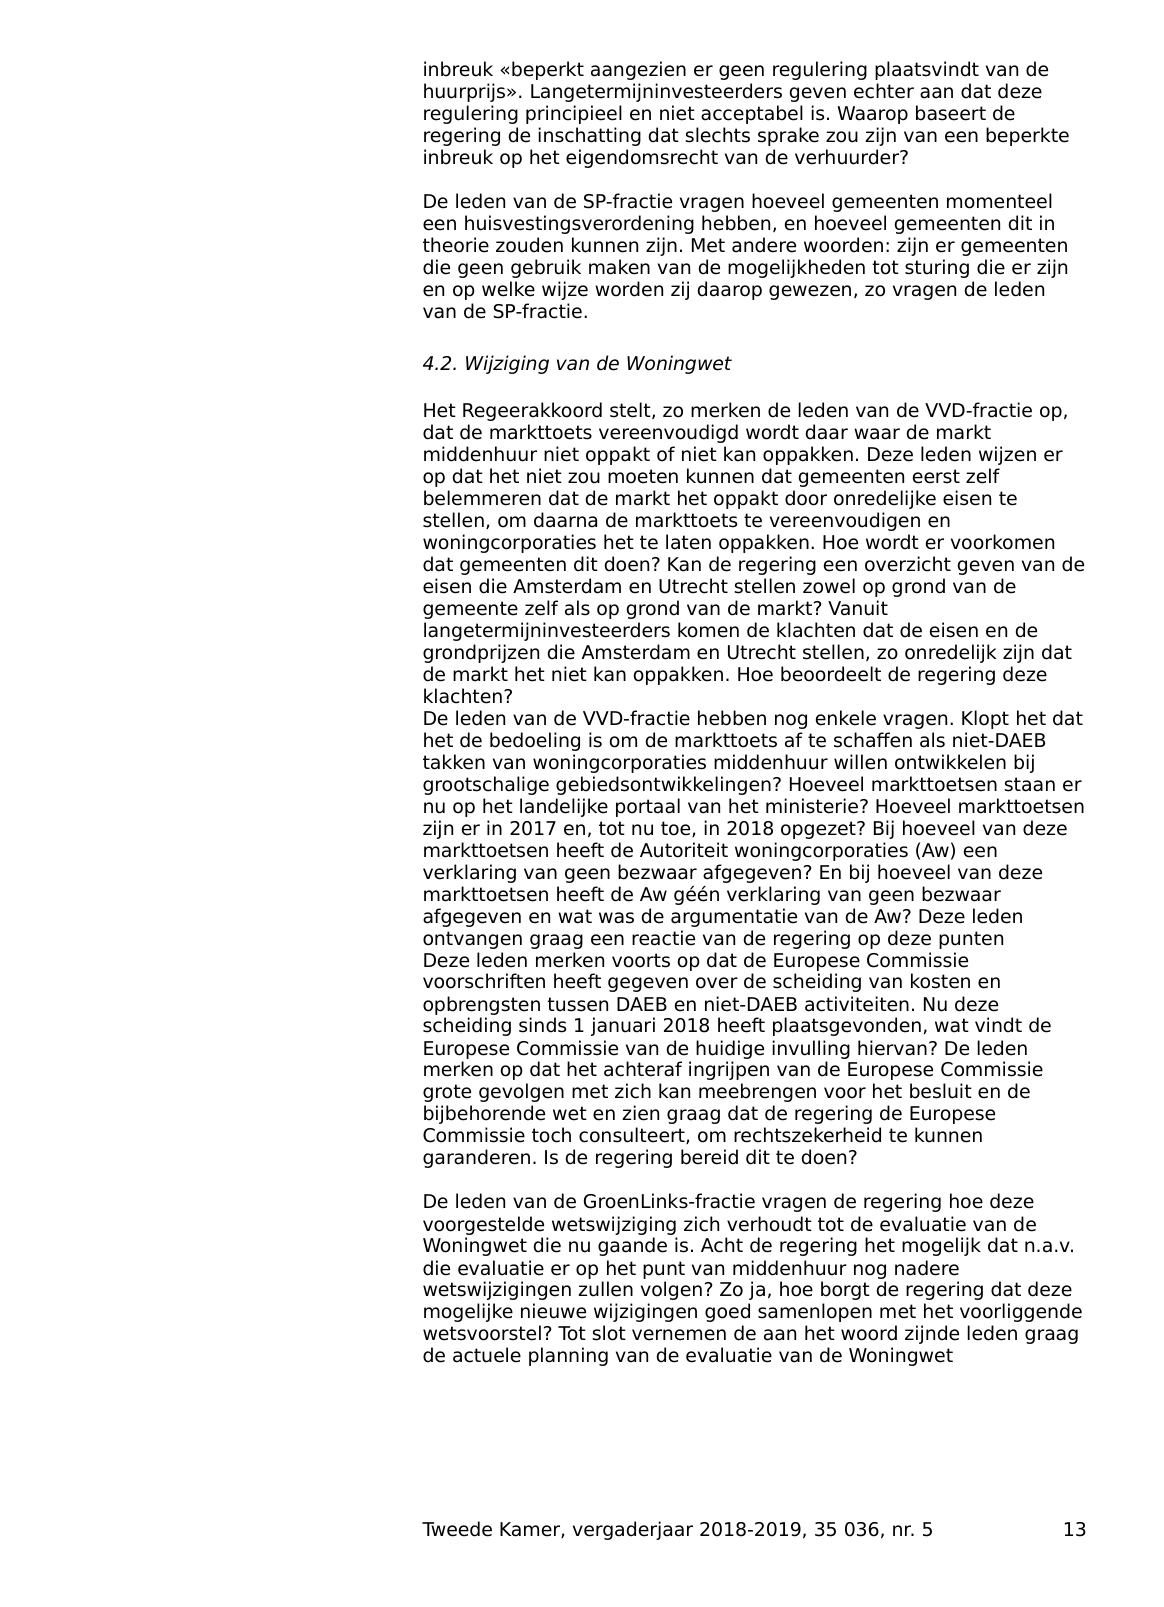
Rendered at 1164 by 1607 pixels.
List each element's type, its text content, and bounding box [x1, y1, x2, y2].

subtitle 4.2. Wijziging van de Woningwet [422, 353, 1087, 375]
text De leden van de SP-fractie vragen hoeveel gemeenten momenteel een huisvestingsverordening hebben, en hoeveel gemeenten dit in theorie zouden kunnen zijn. Met andere woorden: zijn er gemeenten die geen gebruik maken van de mogelijkheden tot sturing die er zijn en op welke wijze worden zij daarop gewezen, zo vragen de leden van de SP-fractie. [422, 191, 1087, 323]
text inbreuk «beperkt aangezien er geen regulering plaatsvindt van de huurprijs». Langetermijninvesteerders geven echter aan dat deze regulering principieel en niet acceptabel is. Waarop baseert de regering de inschatting dat slechts sprake zou zijn van een beperkte inbreuk op het eigendomsrecht van de verhuurder? [422, 59, 1087, 169]
text Deze leden merken voorts op dat de Europese Commissie voorschriften heeft gegeven over de scheiding van kosten en opbrengsten tussen DAEB en niet-DAEB activiteiten. Nu deze scheiding sinds 1 januari 2018 heeft plaatsgevonden, wat vindt de Europese Commissie van de huidige invulling hiervan? De leden merken op dat het achteraf ingrijpen van de Europese Commissie grote gevolgen met zich kan meebrengen voor het besluit en de bijbehorende wet en zien graag dat de regering de Europese Commissie toch consulteert, om rechtszekerheid te kunnen garanderen. Is de regering bereid dit te doen? [422, 949, 1087, 1169]
text De leden van de GroenLinks-fractie vragen de regering hoe deze voorgestelde wetswijziging zich verhoudt tot de evaluatie van de Woningwet die nu gaande is. Acht de regering het mogelijk dat n.a.v. die evaluatie er op het punt van middenhuur nog nadere wetswijzigingen zullen volgen? Zo ja, hoe borgt de regering dat deze mogelijke nieuwe wijzigingen goed samenlopen met het voorliggende wetsvoorstel? Tot slot vernemen de aan het woord zijnde leden graag de actuele planning van de evaluatie van de Woningwet [422, 1191, 1087, 1367]
text Het Regeerakkoord stelt, zo merken de leden van de VVD-fractie op, dat de markttoets vereenvoudigd wordt daar waar de markt middenhuur niet oppakt of niet kan oppakken. Deze leden wijzen er op dat het niet zou moeten kunnen dat gemeenten eerst zelf belemmeren dat de markt het oppakt door onredelijke eisen te stellen, om daarna de markttoets te vereenvoudigen en woningcorporaties het te laten oppakken. Hoe wordt er voorkomen dat gemeenten dit doen? Kan de regering een overzicht geven van de eisen die Amsterdam en Utrecht stellen zowel op grond van de gemeente zelf als op grond van de markt? Vanuit langetermijninvesteerders komen de klachten dat de eisen en de grondprijzen die Amsterdam en Utrecht stellen, zo onredelijk zijn dat de markt het niet kan oppakken. Hoe beoordeelt de regering deze klachten? [422, 400, 1087, 708]
text De leden van de VVD-fractie hebben nog enkele vragen. Klopt het dat het de bedoeling is om de markttoets af te schaffen als niet-DAEB takken van woningcorporaties middenhuur willen ontwikkelen bij grootschalige gebiedsontwikkelingen? Hoeveel markttoetsen staan er nu op het landelijke portaal van het ministerie? Hoeveel markttoetsen zijn er in 2017 en, tot nu toe, in 2018 opgezet? Bij hoeveel van deze markttoetsen heeft de Autoriteit woningcorporaties (Aw) een verklaring van geen bezwaar afgegeven? En bij hoeveel van deze markttoetsen heeft de Aw géén verklaring van geen bezwaar afgegeven en wat was de argumentatie van de Aw? Deze leden ontvangen graag een reactie van de regering op deze punten [422, 708, 1087, 949]
